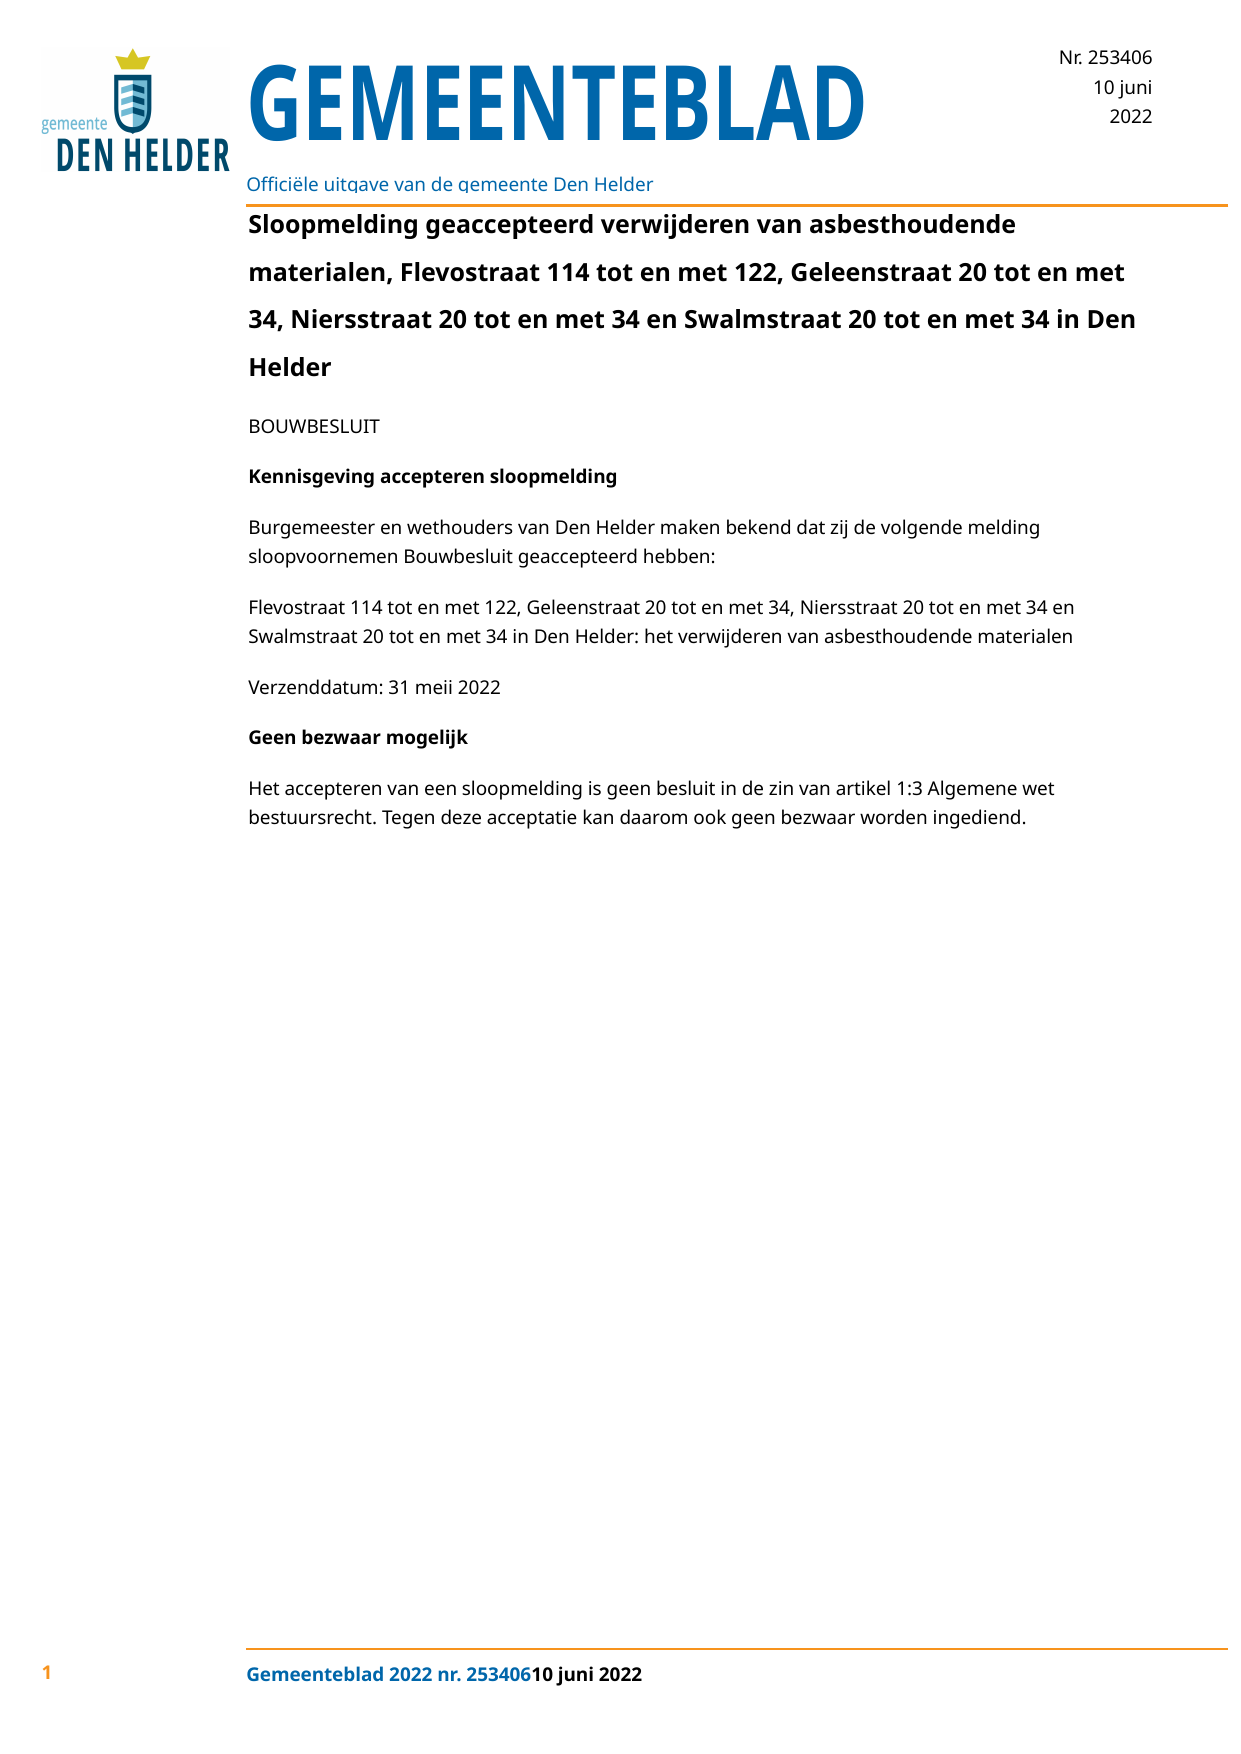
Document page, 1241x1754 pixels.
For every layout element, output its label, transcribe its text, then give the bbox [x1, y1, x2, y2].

text Flevostraat 114 tot en met 122, Geleenstraat 20 tot en met 34, Niersstraat 20 tot en met 34 en Swalmstraat 20 tot en met 34 in Den Helder: het verwijderen van asbesthoudende materialen [248, 594, 1152, 649]
picture [100, 154, 106, 172]
picture [63, 144, 68, 165]
text Geen bezwaar mogelijk [248, 724, 1152, 750]
picture [130, 157, 135, 172]
picture [220, 160, 224, 172]
picture [182, 144, 187, 165]
text BOUWBESLUIT [248, 413, 1152, 439]
picture [41, 47, 231, 172]
text Verzenddatum: 31 meii 2022 [248, 674, 1152, 700]
text Kennisgeving accepteren sloopmelding [248, 463, 1152, 489]
text Het accepteren van een sloopmelding is geen besluit in de zin van artikel 1:3 Algemene wet bestuursrecht. Tegen deze acceptatie kan daarom ook geen bezwaar worden ingediend. [248, 775, 1152, 830]
text Sloopmelding geaccepteerd verwijderen van asbesthoudende materialen, Flevostraat 114 tot en met 122, Geleenstraat 20 tot en met 34, Niersstraat 20 tot en met 34 en Swalmstraat 20 tot en met 34 in Den Helder [248, 207, 1152, 384]
text Burgemeester en wethouders van Den Helder maken bekend dat zij de volgende melding sloopvoornemen Bouwbesluit geaccepteerd hebben: [248, 514, 1152, 569]
